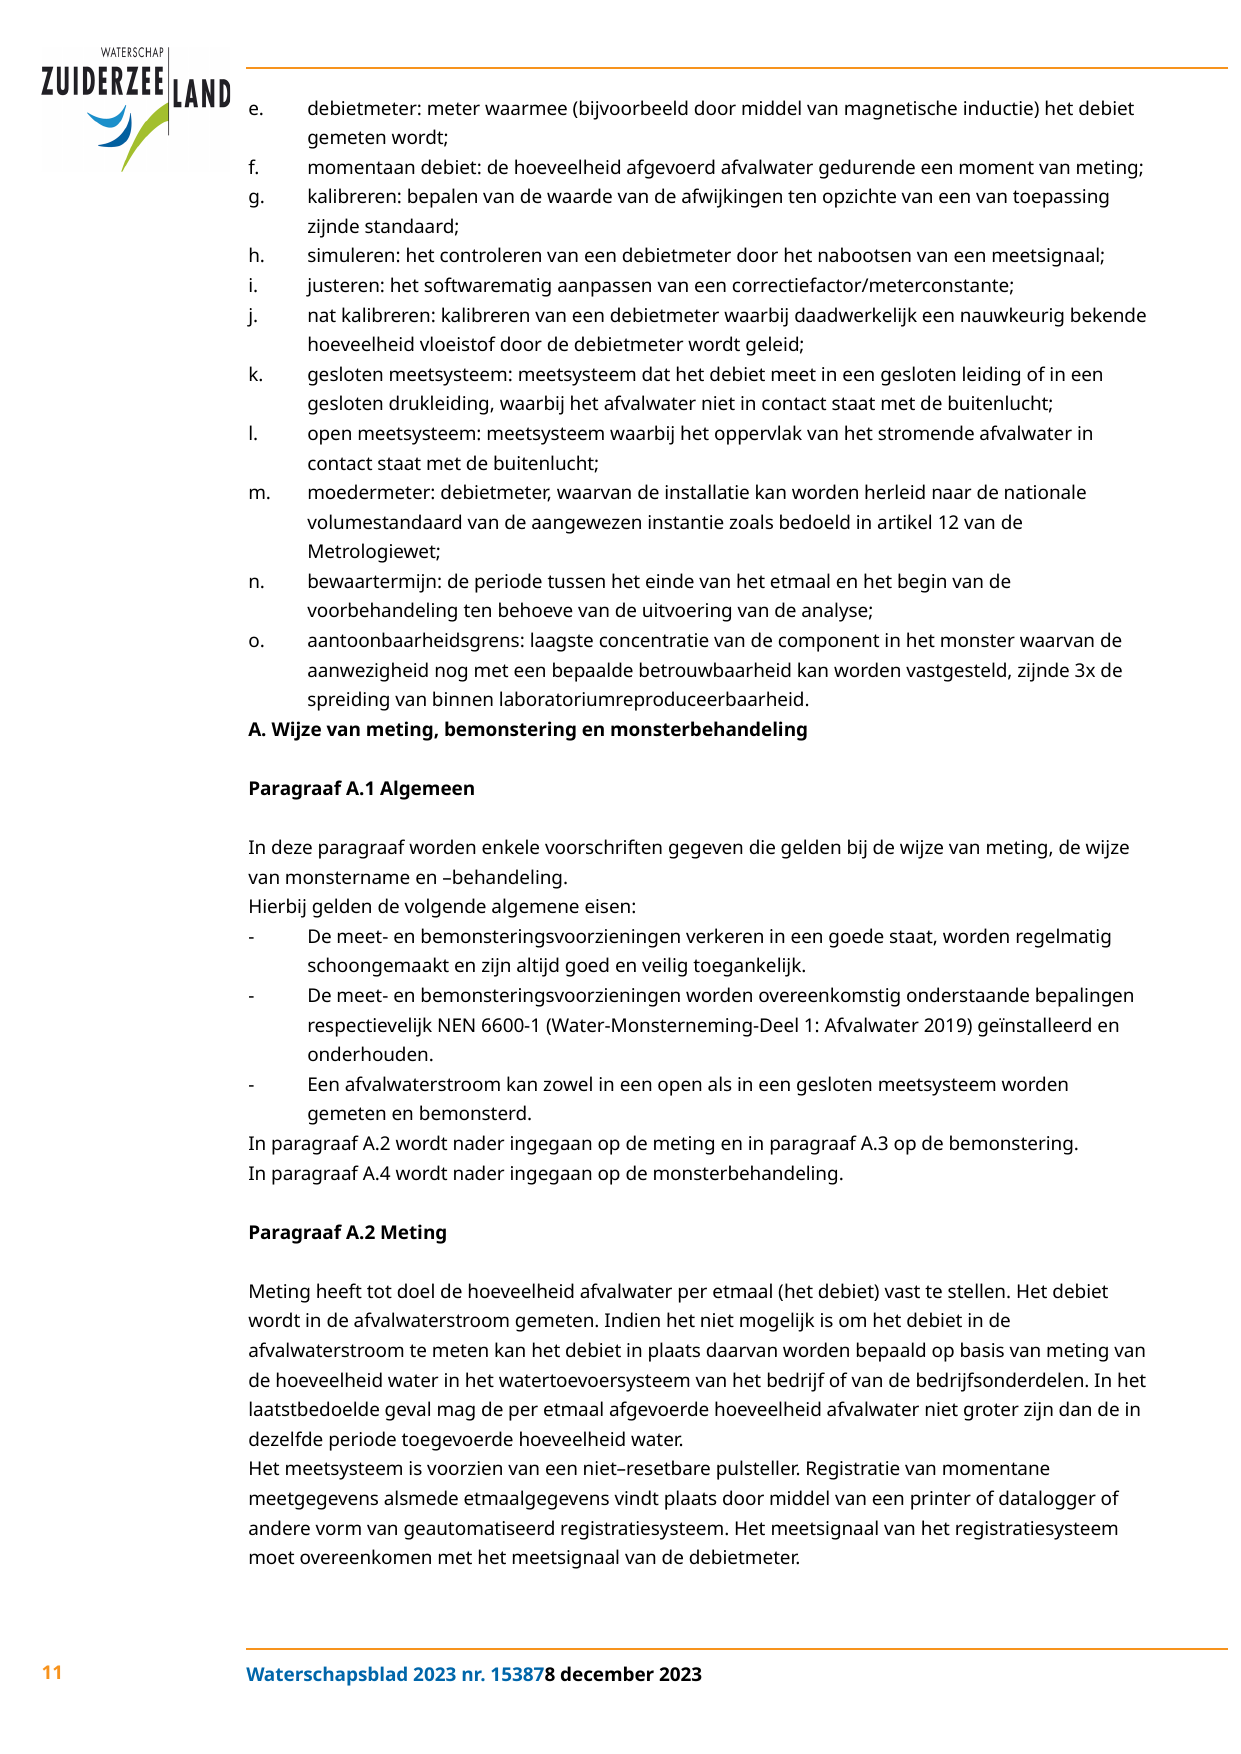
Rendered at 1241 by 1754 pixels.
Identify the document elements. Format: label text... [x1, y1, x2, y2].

list kalibreren: bepalen van de waarde van de afwijkingen ten opzichte van een van toepassing zijnde standaard; [248, 183, 1152, 239]
list aantoonbaarheidsgrens: laagste concentratie van de component in het monster waarvan de aanwezigheid nog met een bepaalde betrouwbaarheid kan worden vastgesteld, zijnde 3x de spreiding van binnen laboratoriumreproduceerbaarheid. [248, 627, 1152, 712]
list open meetsysteem: meetsysteem waarbij het oppervlak van het stromende afvalwater in contact staat met de buitenlucht; [248, 420, 1152, 476]
list simuleren: het controleren van een debietmeter door het nabootsen van een meetsignaal; [248, 243, 1152, 268]
list bewaartermijn: de periode tussen het einde van het etmaal en het begin van de voorbehandeling ten behoeve van de uitvoering van de analyse; [248, 568, 1152, 623]
text Het meetsysteem is voorzien van een niet–resetbare pulsteller. Registratie van momentane meetgegevens alsmede etmaalgegevens vindt plaats door middel van een printer of datalogger of andere vorm van geautomatiseerd registratiesysteem. Het meetsignaal van het registratiesysteem moet overeenkomen met het meetsignaal van de debietmeter. [248, 1456, 1152, 1570]
text Hierbij gelden de volgende algemene eisen: [248, 893, 1152, 919]
list Een afvalwaterstroom kan zowel in een open als in een gesloten meetsysteem worden gemeten en bemonsterd. [248, 1071, 1152, 1126]
list De meet- en bemonsteringsvoorzieningen verkeren in een goede staat, worden regelmatig schoongemaakt en zijn altijd goed en veilig toegankelijk. [248, 923, 1152, 978]
list De meet- en bemonsteringsvoorzieningen worden overeenkomstig onderstaande bepalingen respectievelijk NEN 6600-1 (Water-Monsterneming-Deel 1: Afvalwater 2019) geïnstalleerd en onderhouden. [248, 982, 1152, 1067]
text Paragraaf A.1 Algemeen [248, 775, 1152, 801]
list gesloten meetsysteem: meetsysteem dat het debiet meet in een gesloten leiding of in een gesloten drukleiding, waarbij het afvalwater niet in contact staat met de buitenlucht; [248, 361, 1152, 416]
text Meting heeft tot doel de hoeveelheid afvalwater per etmaal (het debiet) vast te stellen. Het debiet wordt in de afvalwaterstroom gemeten. Indien het niet mogelijk is om het debiet in de afvalwaterstroom te meten kan het debiet in plaats daarvan worden bepaald op basis van meting van de hoeveelheid water in het watertoevoersysteem van het bedrijf of van de bedrijfsonderdelen. In het laatstbedoelde geval mag de per etmaal afgevoerde hoeveelheid afvalwater niet groter zijn dan de in dezelfde periode toegevoerde hoeveelheid water. [248, 1278, 1152, 1452]
picture [41, 47, 231, 172]
text In paragraaf A.4 wordt nader ingegaan op de monsterbehandeling. [248, 1160, 1152, 1186]
text In deze paragraaf worden enkele voorschriften gegeven die gelden bij de wijze van meting, de wijze van monstername en –behandeling. [248, 834, 1152, 890]
list moedermeter: debietmeter, waarvan de installatie kan worden herleid naar de nationale volumestandaard van de aangewezen instantie zoals bedoeld in artikel 12 van de Metrologiewet; [248, 479, 1152, 564]
text In paragraaf A.2 wordt nader ingegaan op de meting en in paragraaf A.3 op de bemonstering. [248, 1130, 1152, 1156]
text A. Wijze van meting, bemonstering en monsterbehandeling [248, 716, 1152, 742]
list justeren: het softwarematig aanpassen van een correctiefactor/meterconstante; [248, 272, 1152, 298]
text Paragraaf A.2 Meting [248, 1219, 1152, 1245]
list nat kalibreren: kalibreren van een debietmeter waarbij daadwerkelijk een nauwkeurig bekende hoeveelheid vloeistof door de debietmeter wordt geleid; [248, 302, 1152, 357]
list momentaan debiet: de hoeveelheid afgevoerd afvalwater gedurende een moment van meting; [248, 154, 1152, 180]
list debietmeter: meter waarmee (bijvoorbeeld door middel van magnetische inductie) het debiet gemeten wordt; [248, 95, 1152, 150]
